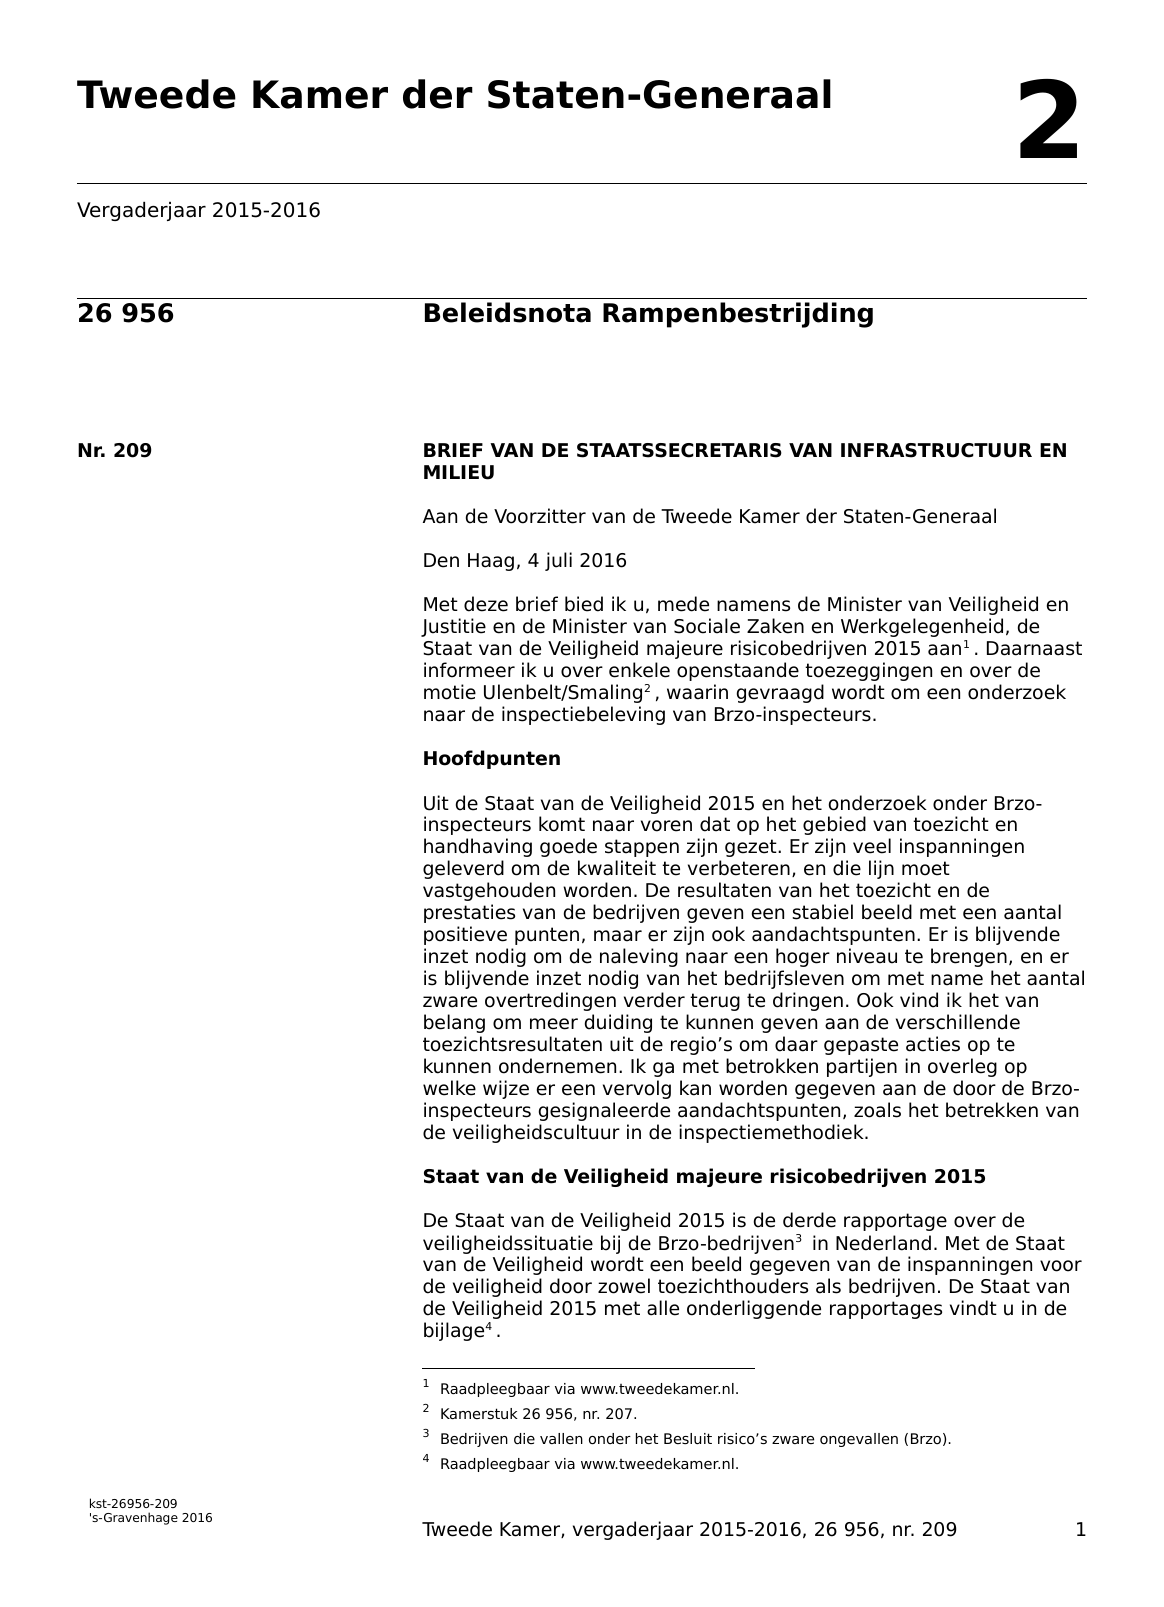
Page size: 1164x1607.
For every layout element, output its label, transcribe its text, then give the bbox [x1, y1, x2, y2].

text Raadpleegbaar via www.tweedekamer.nl. [422, 1452, 1087, 1474]
subtitle Nr. 209 BRIEF VAN DE STAATSSECRETARIS VAN INFRASTRUCTUUR EN MILIEU [77, 440, 1087, 484]
text Den Haag, 4 juli 2016 [422, 550, 1087, 572]
text De Staat van de Veiligheid 2015 is de derde rapportage over de veiligheidssituatie bij de Brzo-bedrijven in Nederland. Met de Staat van de Veiligheid wordt een beeld gegeven van de inspanningen voor de veiligheid door zowel toezichthouders als bedrijven. De Staat van de Veiligheid 2015 met alle onderliggende rapportages vindt u in de bijlage. [422, 1210, 1087, 1342]
table_header Tweede Kamer der Staten-Generaal [77, 59, 886, 183]
text Uit de Staat van de Veiligheid 2015 en het onderzoek onder Brzo-inspecteurs komt naar voren dat op het gebied van toezicht en handhaving goede stappen zijn gezet. Er zijn veel inspanningen geleverd om de kwaliteit te verbeteren, en die lijn moet vastgehouden worden. De resultaten van het toezicht en de prestaties van de bedrijven geven een stabiel beeld met een aantal positieve punten, maar er zijn ook aandachtspunten. Er is blijvende inzet nodig om de naleving naar een hoger niveau te brengen, en er is blijvende inzet nodig van het bedrijfsleven om met name het aantal zware overtredingen verder terug te dringen. Ook vind ik het van belang om meer duiding te kunnen geven aan de verschillende toezichtsresultaten uit de regio’s om daar gepaste acties op te kunnen ondernemen. Ik ga met betrokken partijen in overleg op welke wijze er een vervolg kan worden gegeven aan de door de Brzo-inspecteurs gesignaleerde aandachtspunten, zoals het betrekken van de veiligheidscultuur in de inspectiemethodiek. [422, 792, 1087, 1144]
text Bedrijven die vallen onder het Besluit risico’s zware ongevallen (Brzo). [422, 1427, 1087, 1449]
text Kamerstuk 26 956, nr. 207. [422, 1402, 1087, 1424]
subtitle Staat van de Veiligheid majeure risicobedrijven 2015 [422, 1166, 1087, 1188]
table_header 2 [886, 59, 1087, 183]
subtitle Hoofdpunten [422, 748, 1087, 770]
text Raadpleegbaar via www.tweedekamer.nl. [422, 1377, 1087, 1399]
text Met deze brief bied ik u, mede namens de Minister van Veiligheid en Justitie en de Minister van Sociale Zaken en Werkgelegenheid, de Staat van de Veiligheid majeure risicobedrijven 2015 aan. Daarnaast informeer ik u over enkele openstaande toezeggingen en over de motie Ulenbelt/Smaling, waarin gevraagd wordt om een onderzoek naar de inspectiebeleving van Brzo-inspecteurs. [422, 594, 1087, 726]
text 's-Gravenhage 2016 [88, 1511, 323, 1525]
text Aan de Voorzitter van de Tweede Kamer der Staten-Generaal [422, 506, 1087, 528]
text kst-26956-209 [88, 1497, 323, 1511]
subtitle 26 956 Beleidsnota Rampenbestrijding [77, 299, 1087, 329]
table_cell Vergaderjaar 2015-2016 [77, 184, 1087, 298]
